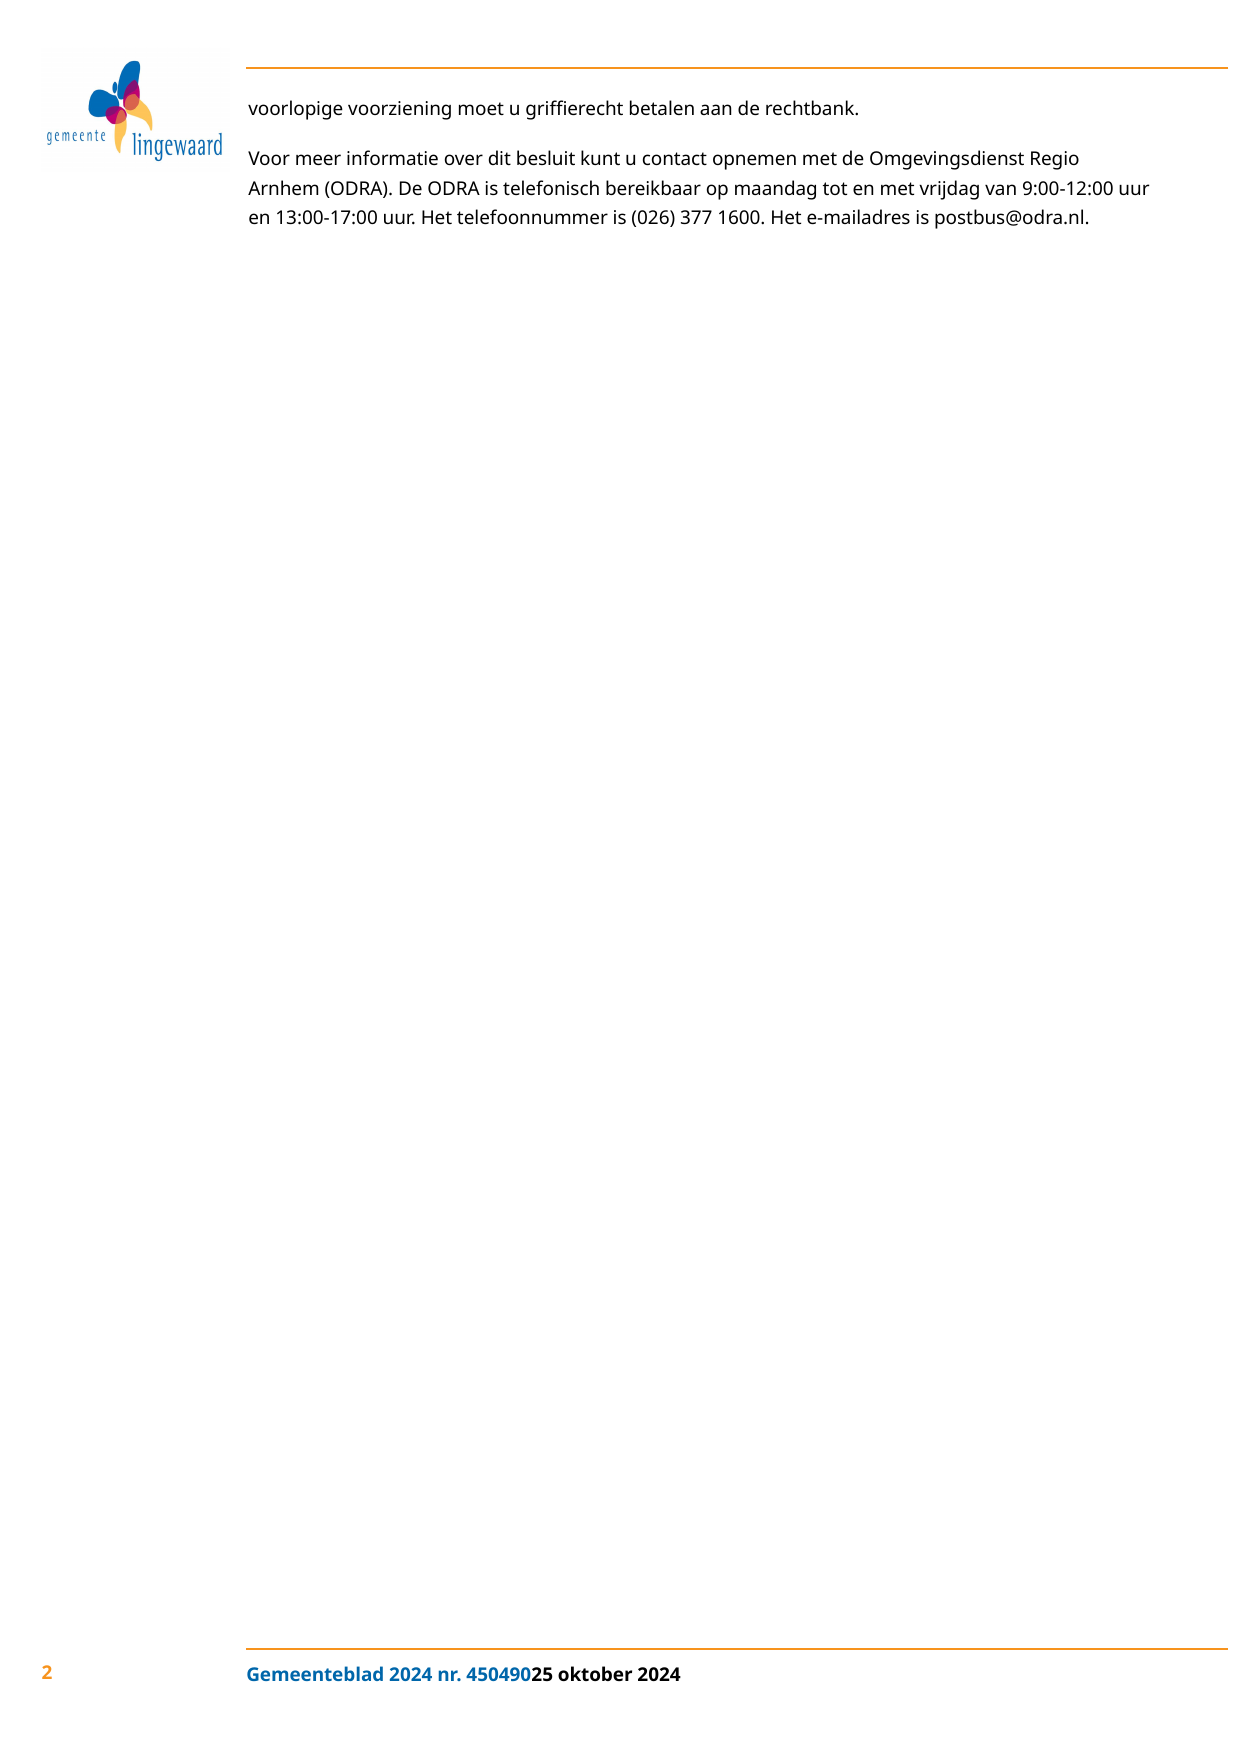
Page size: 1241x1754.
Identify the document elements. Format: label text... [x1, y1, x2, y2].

text Voor meer informatie over dit besluit kunt u contact opnemen met de Omgevingsdienst Regio Arnhem (ODRA). De ODRA is telefonisch bereikbaar op maandag tot en met vrijdag van 9:00-12:00 uur en 13:00-17:00 uur. Het telefoonnummer is (026) 377 1600. Het e-mailadres is postbus@odra.nl. [248, 145, 1152, 230]
text voorlopige voorziening moet u griffierecht betalen aan de rechtbank. [248, 95, 1152, 121]
picture [41, 47, 231, 172]
